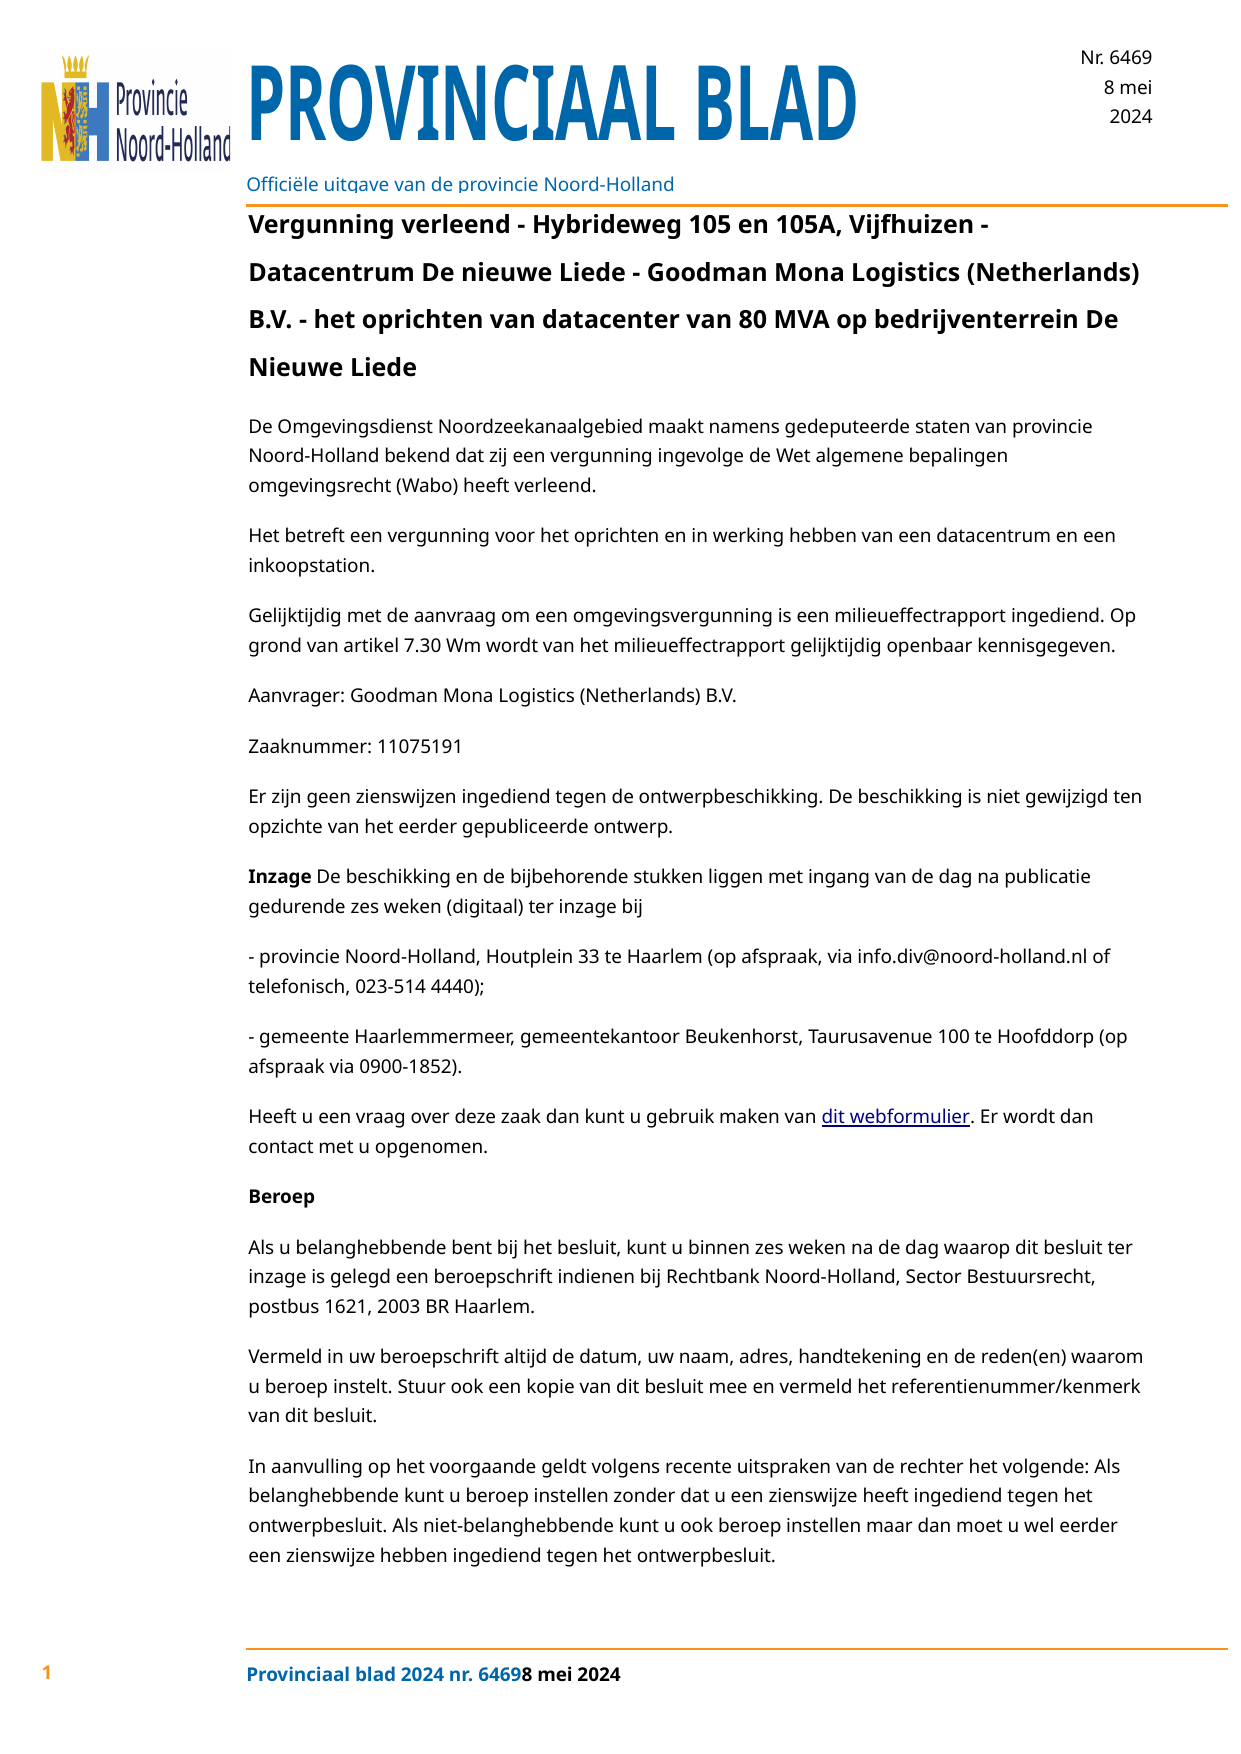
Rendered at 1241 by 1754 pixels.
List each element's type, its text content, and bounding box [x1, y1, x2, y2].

text - provincie Noord-Holland, Houtplein 33 te Haarlem (op afspraak, via info.div@noord-holland.nl of telefonisch, 023-514 4440); [248, 943, 1152, 999]
text Vergunning verleend - Hybrideweg 105 en 105A, Vijfhuizen - Datacentrum De nieuwe Liede - Goodman Mona Logistics (Netherlands) B.V. - het oprichten van datacenter van 80 MVA op bedrijventerrein De Nieuwe Liede [248, 207, 1152, 384]
text De Omgevingsdienst Noordzeekanaalgebied maakt namens gedeputeerde staten van provincie Noord-Holland bekend dat zij een vergunning ingevolge de Wet algemene bepalingen omgevingsrecht (Wabo) heeft verleend. [248, 413, 1152, 498]
text Zaaknummer: 11075191 [248, 733, 1152, 759]
text Als u belanghebbende bent bij het besluit, kunt u binnen zes weken na de dag waarop dit besluit ter inzage is gelegd een beroepschrift indienen bij Rechtbank Noord-Holland, Sector Bestuursrecht, postbus 1621, 2003 BR Haarlem. [248, 1234, 1152, 1319]
text Beroep [248, 1183, 1152, 1209]
text Gelijktijdig met de aanvraag om een omgevingsvergunning is een milieueffectrapport ingediend. Op grond van artikel 7.30 Wm wordt van het milieueffectrapport gelijktijdig openbaar kennisgegeven. [248, 603, 1152, 658]
text Er zijn geen zienswijzen ingediend tegen de ontwerpbeschikking. De beschikking is niet gewijzigd ten opzichte van het eerder gepubliceerde ontwerp. [248, 783, 1152, 839]
text Aanvrager: Goodman Mona Logistics (Netherlands) B.V. [248, 683, 1152, 708]
text In aanvulling op het voorgaande geldt volgens recente uitspraken van de rechter het volgende: Als belanghebbende kunt u beroep instellen zonder dat u een zienswijze heeft ingediend tegen het ontwerpbesluit. Als niet-belanghebbende kunt u ook beroep instellen maar dan moet u wel eerder een zienswijze hebben ingediend tegen het ontwerpbesluit. [248, 1453, 1152, 1568]
text - gemeente Haarlemmermeer, gemeentekantoor Beukenhorst, Taurusavenue 100 te Hoofddorp (op afspraak via 0900-1852). [248, 1023, 1152, 1079]
text Inzage De beschikking en de bijbehorende stukken liggen met ingang van de dag na publicatie gedurende zes weken (digitaal) ter inzage bij [248, 863, 1152, 919]
text Heeft u een vraag over deze zaak dan kunt u gebruik maken van dit webformulier. Er wordt dan contact met u opgenomen. [248, 1103, 1152, 1159]
text Vermeld in uw beroepschrift altijd de datum, uw naam, adres, handtekening en de reden(en) waarom u beroep instelt. Stuur ook een kopie van dit besluit mee en vermeld het referentienummer/kenmerk van dit besluit. [248, 1343, 1152, 1428]
text Het betreft een vergunning voor het oprichten en in werking hebben van een datacentrum en een inkoopstation. [248, 523, 1152, 578]
picture [41, 47, 231, 172]
